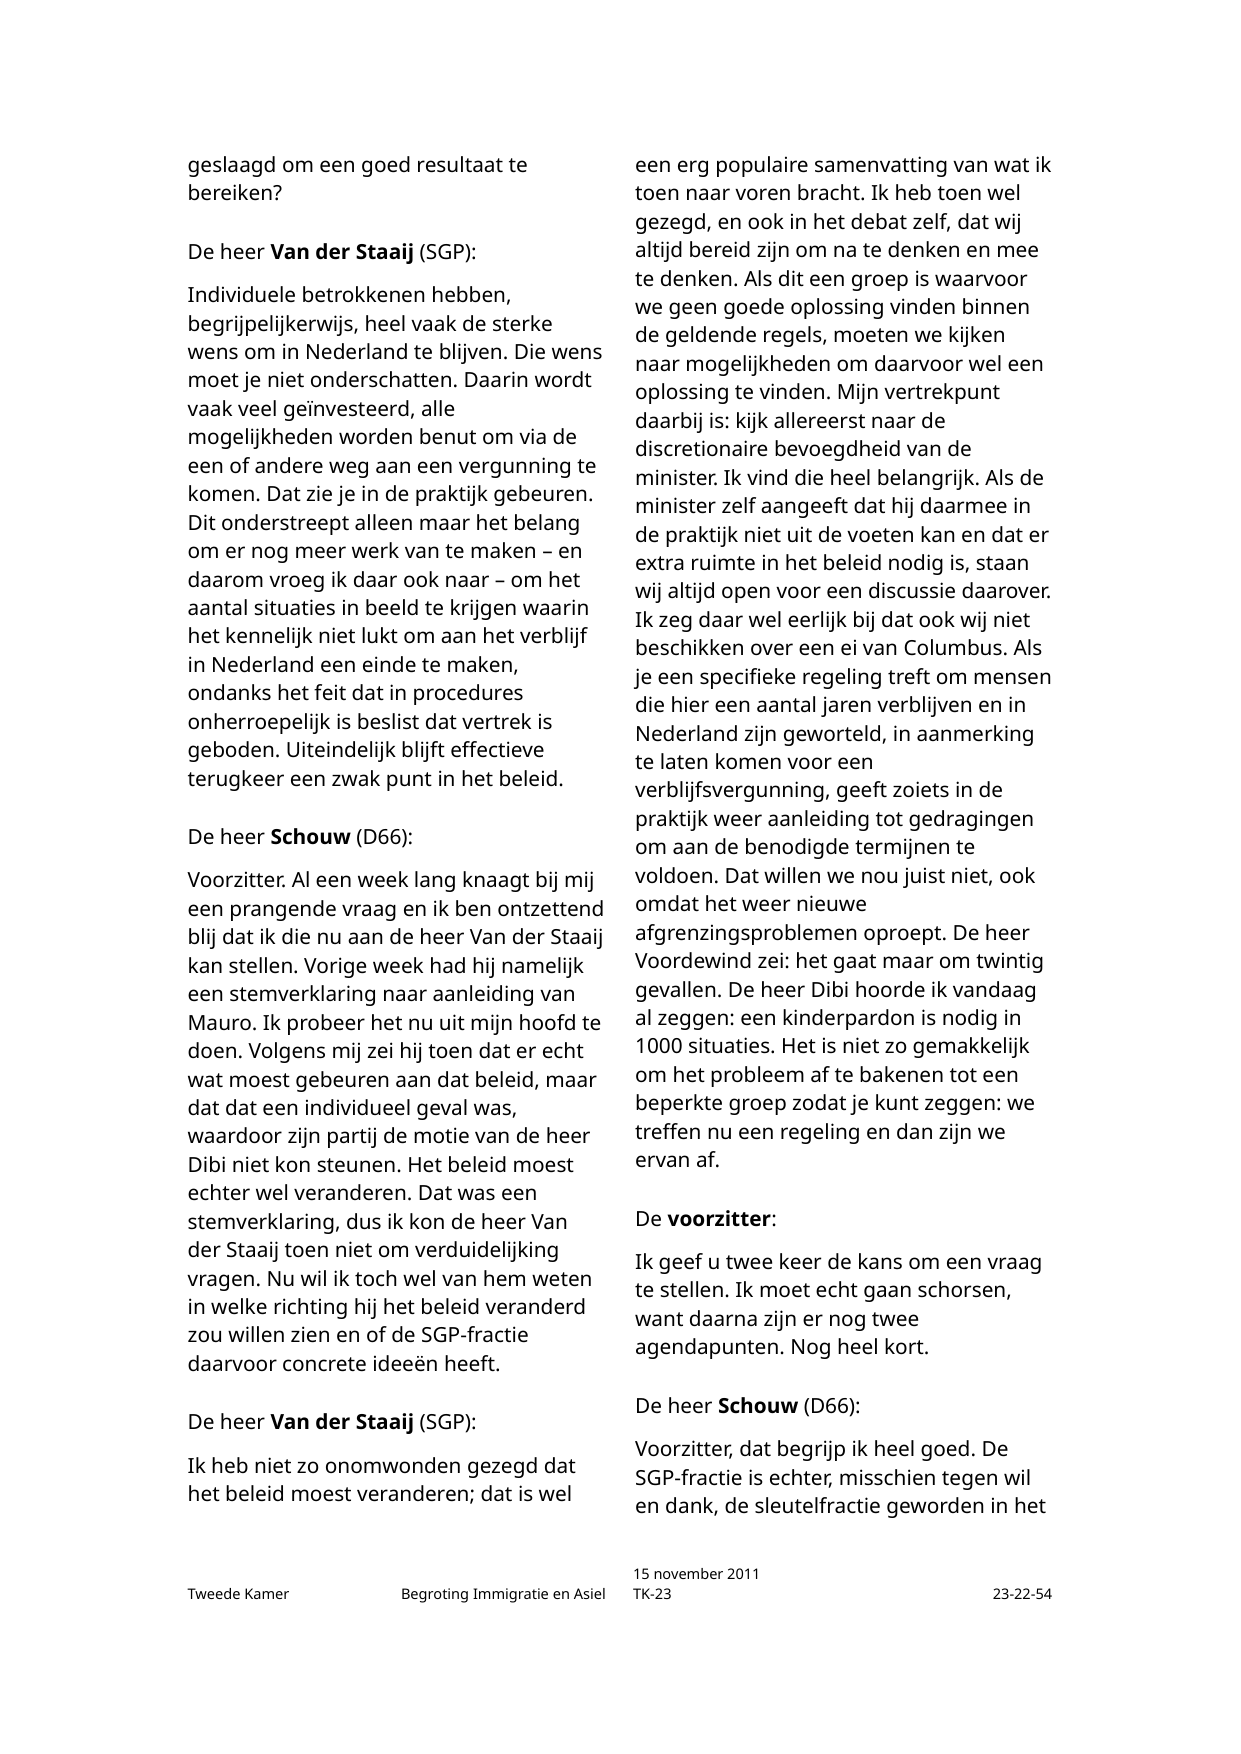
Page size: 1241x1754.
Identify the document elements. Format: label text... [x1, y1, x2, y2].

text Ik heb niet zo onomwonden gezegd dat het beleid moest veranderen; dat is wel [187, 1451, 605, 1508]
text De heer Schouw (D66): [187, 822, 605, 851]
text Voorzitter, dat begrijp ik heel goed. De SGP-fractie is echter, misschien tegen wil en dank, de sleutelfractie geworden in het [635, 1434, 1053, 1520]
text De heer Van der Staaij (SGP): [187, 1407, 605, 1436]
text Individuele betrokkenen hebben, begrijpelijkerwijs, heel vaak de sterke wens om in Nederland te blijven. Die wens moet je niet onderschatten. Daarin wordt vaak veel geïnvesteerd, alle mogelijkheden worden benut om via de een of andere weg aan een vergunning te komen. Dat zie je in de praktijk gebeuren. Dit onderstreept alleen maar het belang om er nog meer werk van te maken – en daarom vroeg ik daar ook naar – om het aantal situaties in beeld te krijgen waarin het kennelijk niet lukt om aan het verblijf in Nederland een einde te maken, ondanks het feit dat in procedures onherroepelijk is beslist dat vertrek is geboden. Uiteindelijk blijft effectieve terugkeer een zwak punt in het beleid. [187, 280, 605, 792]
text De voorzitter: [635, 1204, 1053, 1232]
text De heer Van der Staaij (SGP): [187, 237, 605, 265]
text De heer Schouw (D66): [635, 1391, 1053, 1419]
text een erg populaire samenvatting van wat ik toen naar voren bracht. Ik heb toen wel gezegd, en ook in het debat zelf, dat wij altijd bereid zijn om na te denken en mee te denken. Als dit een groep is waarvoor we geen goede oplossing vinden binnen de geldende regels, moeten we kijken naar mogelijkheden om daarvoor wel een oplossing te vinden. Mijn vertrekpunt daarbij is: kijk allereerst naar de discretionaire bevoegdheid van de minister. Ik vind die heel belangrijk. Als de minister zelf aangeeft dat hij daarmee in de praktijk niet uit de voeten kan en dat er extra ruimte in het beleid nodig is, staan wij altijd open voor een discussie daarover. Ik zeg daar wel eerlijk bij dat ook wij niet beschikken over een ei van Columbus. Als je een specifieke regeling treft om mensen die hier een aantal jaren verblijven en in Nederland zijn geworteld, in aanmerking te laten komen voor een verblijfsvergunning, geeft zoiets in de praktijk weer aanleiding tot gedragingen om aan de benodigde termijnen te voldoen. Dat willen we nou juist niet, ook omdat het weer nieuwe afgrenzingsproblemen oproept. De heer Voordewind zei: het gaat maar om twintig gevallen. De heer Dibi hoorde ik vandaag al zeggen: een kinderpardon is nodig in 1000 situaties. Het is niet zo gemakkelijk om het probleem af te bakenen tot een beperkte groep zodat je kunt zeggen: we treffen nu een regeling en dan zijn we ervan af. [635, 150, 1053, 1174]
text Voorzitter. Al een week lang knaagt bij mij een prangende vraag en ik ben ontzettend blij dat ik die nu aan de heer Van der Staaij kan stellen. Vorige week had hij namelijk een stemverklaring naar aanleiding van Mauro. Ik probeer het nu uit mijn hoofd te doen. Volgens mij zei hij toen dat er echt wat moest gebeuren aan dat beleid, maar dat dat een individueel geval was, waardoor zijn partij de motie van de heer Dibi niet kon steunen. Het beleid moest echter wel veranderen. Dat was een stemverklaring, dus ik kon de heer Van der Staaij toen niet om verduidelijking vragen. Nu wil ik toch wel van hem weten in welke richting hij het beleid veranderd zou willen zien en of de SGP-fractie daarvoor concrete ideeën heeft. [187, 866, 605, 1377]
text geslaagd om een goed resultaat te bereiken? [187, 150, 605, 207]
text Ik geef u twee keer de kans om een vraag te stellen. Ik moet echt gaan schorsen, want daarna zijn er nog twee agendapunten. Nog heel kort. [635, 1247, 1053, 1361]
